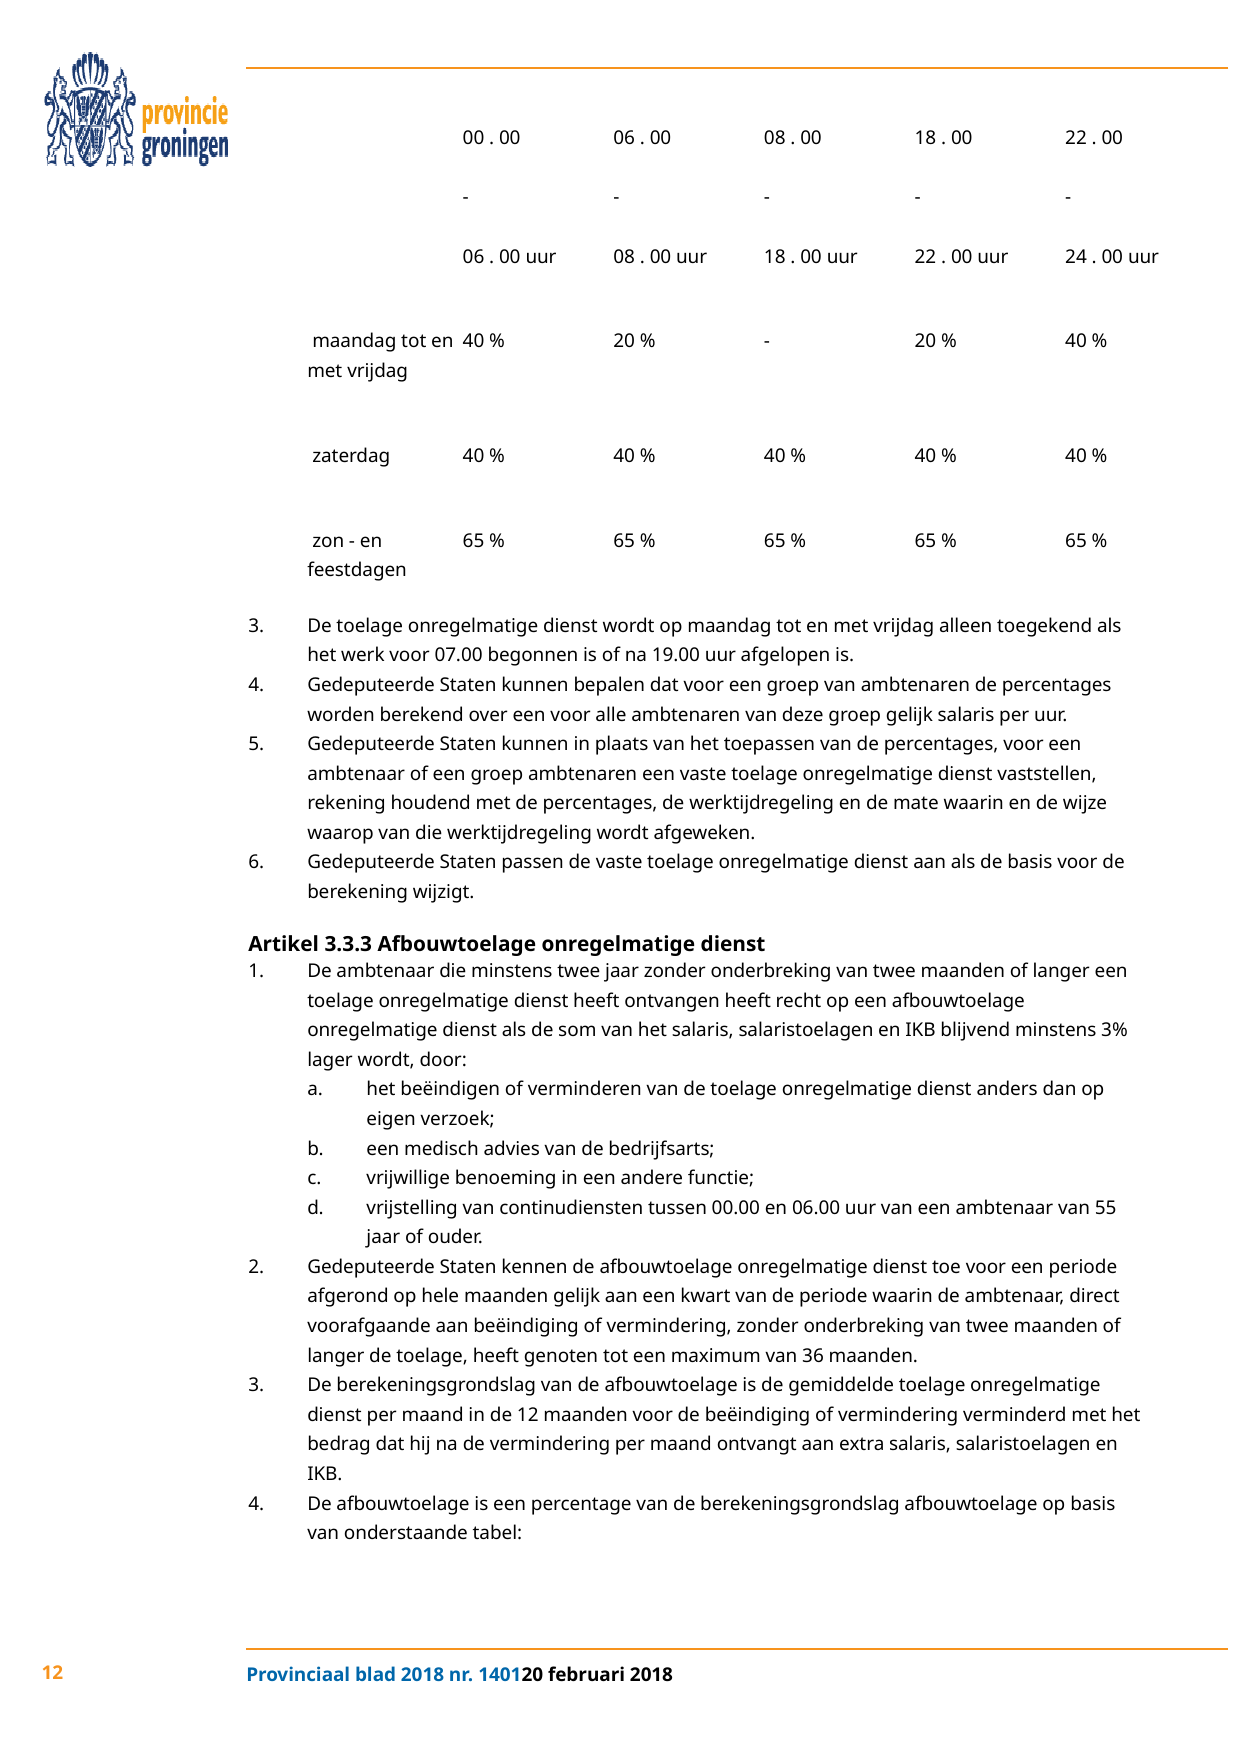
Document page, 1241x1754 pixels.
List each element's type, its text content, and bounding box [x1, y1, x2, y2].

list vrijstelling van continudiensten tussen 00.00 en 06.00 uur van een ambtenaar van 55 jaar of ouder. [307, 1194, 1152, 1249]
list het beëindigen of verminderen van de toelage onregelmatige dienst anders dan op eigen verzoek; [307, 1076, 1152, 1131]
table_cell 20 % [910, 298, 1060, 413]
table_cell 40 % [1060, 413, 1211, 497]
table_header 00 . 00 - 06 . 00 uur [458, 95, 608, 298]
table_header 06 . 00 - 08 . 00 uur [608, 95, 759, 298]
table_header 22 . 00 - 24 . 00 uur [1060, 95, 1211, 298]
table_cell 65 % [759, 498, 909, 612]
table_cell 40 % [910, 413, 1060, 497]
table_cell zon - en feestdagen [307, 498, 458, 612]
list De ambtenaar die minstens twee jaar zonder onderbreking van twee maanden of langer een toelage onregelmatige dienst heeft ontvangen heeft recht op een afbouwtoelage onregelmatige dienst als de som van het salaris, salaristoelagen en IKB blijvend minstens 3% lager wordt, door: [248, 957, 1152, 1072]
table_cell - [759, 298, 909, 413]
table_header [307, 95, 458, 298]
table_header 08 . 00 - 18 . 00 uur [759, 95, 909, 298]
table_cell 40 % [1060, 298, 1211, 413]
text Artikel 3.3.3 Afbouwtoelage onregelmatige dienst [248, 929, 1152, 957]
table_cell 65 % [1060, 498, 1211, 612]
table_cell 65 % [458, 498, 608, 612]
table_cell 20 % [608, 298, 759, 413]
table_cell 40 % [608, 413, 759, 497]
list Gedeputeerde Staten kunnen bepalen dat voor een groep van ambtenaren de percentages worden berekend over een voor alle ambtenaren van deze groep gelijk salaris per uur. [248, 671, 1152, 727]
table_cell 40 % [759, 413, 909, 497]
list Gedeputeerde Staten kunnen in plaats van het toepassen van de percentages, voor een ambtenaar of een groep ambtenaren een vaste toelage onregelmatige dienst vaststellen, rekening houdend met de percentages, de werktijdregeling en de mate waarin en de wijze waarop van die werktijdregeling wordt afgeweken. [248, 730, 1152, 845]
list vrijwillige benoeming in een andere functie; [307, 1164, 1152, 1190]
table_cell zaterdag [307, 413, 458, 497]
table_cell 65 % [608, 498, 759, 612]
list Gedeputeerde Staten kennen de afbouwtoelage onregelmatige dienst toe voor een periode afgerond op hele maanden gelijk aan een kwart van de periode waarin de ambtenaar, direct voorafgaande aan beëindiging of vermindering, zonder onderbreking van twee maanden of langer de toelage, heeft genoten tot een maximum van 36 maanden. [248, 1253, 1152, 1367]
table_cell 40 % [458, 413, 608, 497]
table_header 18 . 00 - 22 . 00 uur [910, 95, 1060, 298]
table_cell 40 % [458, 298, 608, 413]
list De berekeningsgrondslag van de afbouwtoelage is de gemiddelde toelage onregelmatige dienst per maand in de 12 maanden voor de beëindiging of vermindering verminderd met het bedrag dat hij na de vermindering per maand ontvangt aan extra salaris, salaristoelagen en IKB. [248, 1371, 1152, 1486]
list Gedeputeerde Staten passen de vaste toelage onregelmatige dienst aan als de basis voor de berekening wijzigt. [248, 849, 1152, 904]
list De toelage onregelmatige dienst wordt op maandag tot en met vrijdag alleen toegekend als het werk voor 07.00 begonnen is of na 19.00 uur afgelopen is. [248, 612, 1152, 667]
table_cell maandag tot en met vrijdag [307, 298, 458, 413]
list een medisch advies van de bedrijfsarts; [307, 1135, 1152, 1160]
picture [41, 47, 231, 172]
table_cell 65 % [910, 498, 1060, 612]
list De afbouwtoelage is een percentage van de berekeningsgrondslag afbouwtoelage op basis van onderstaande tabel: [248, 1490, 1152, 1545]
